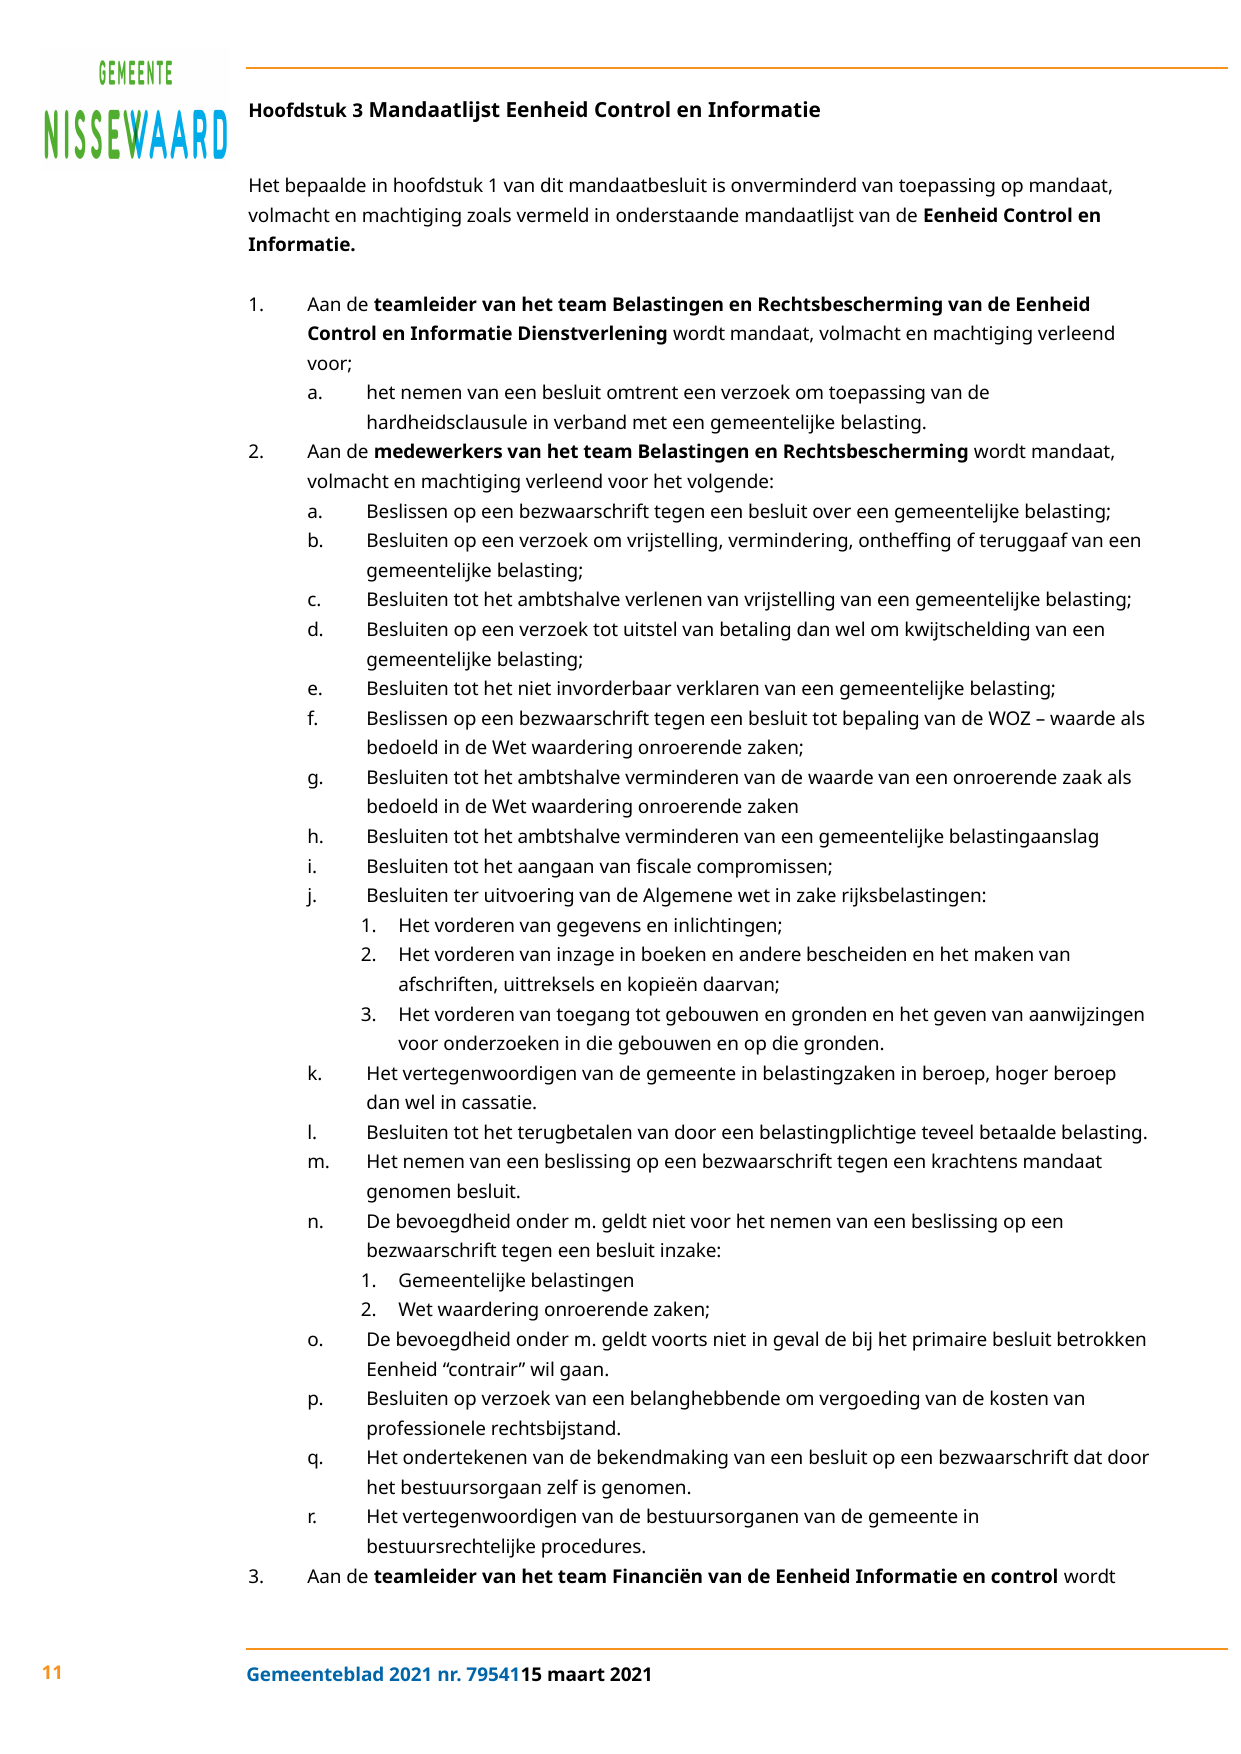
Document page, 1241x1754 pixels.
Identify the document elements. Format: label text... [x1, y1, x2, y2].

list Besluiten op een verzoek tot uitstel van betaling dan wel om kwijtschelding van een gemeentelijke belasting; [307, 616, 1152, 672]
list Besluiten tot het ambtshalve verminderen van een gemeentelijke belastingaanslag [307, 823, 1152, 849]
list Aan de medewerkers van het team Belastingen en Rechtsbescherming wordt mandaat, volmacht en machtiging verleend voor het volgende: [248, 439, 1152, 494]
list De bevoegdheid onder m. geldt niet voor het nemen van een beslissing op een bezwaarschrift tegen een besluit inzake: [307, 1208, 1152, 1263]
list Besluiten tot het terugbetalen van door een belastingplichtige teveel betaalde belasting. [307, 1119, 1152, 1145]
list Wet waardering onroerende zaken; [361, 1297, 1152, 1322]
list Het nemen van een beslissing op een bezwaarschrift tegen een krachtens mandaat genomen besluit. [307, 1149, 1152, 1204]
list Het ondertekenen van de bekendmaking van een besluit op een bezwaarschrift dat door het bestuursorgaan zelf is genomen. [307, 1444, 1152, 1500]
list Besluiten op een verzoek om vrijstelling, vermindering, ontheffing of teruggaaf van een gemeentelijke belasting; [307, 527, 1152, 583]
list Aan de teamleider van het team Financiën van de Eenheid Informatie en control wordt [248, 1563, 1152, 1589]
list Besluiten tot het aangaan van fiscale compromissen; [307, 853, 1152, 879]
list Het vorderen van inzage in boeken en andere bescheiden en het maken van afschriften, uittreksels en kopieën daarvan; [361, 942, 1152, 997]
list Aan de teamleider van het team Belastingen en Rechtsbescherming van de Eenheid Control en Informatie Dienstverlening wordt mandaat, volmacht en machtiging verleend voor; [248, 291, 1152, 376]
list De bevoegdheid onder m. geldt voorts niet in geval de bij het primaire besluit betrokken Eenheid “contrair” wil gaan. [307, 1326, 1152, 1382]
list Beslissen op een bezwaarschrift tegen een besluit tot bepaling van de WOZ – waarde als bedoeld in de Wet waardering onroerende zaken; [307, 705, 1152, 760]
list Besluiten tot het ambtshalve verminderen van de waarde van een onroerende zaak als bedoeld in de Wet waardering onroerende zaken [307, 764, 1152, 819]
list Besluiten tot het niet invorderbaar verklaren van een gemeentelijke belasting; [307, 675, 1152, 701]
list Gemeentelijke belastingen [361, 1267, 1152, 1293]
text Hoofdstuk 3 Mandaatlijst Eenheid Control en Informatie [248, 95, 1152, 123]
list Het vorderen van gegevens en inlichtingen; [361, 912, 1152, 938]
list Besluiten ter uitvoering van de Algemene wet in zake rijksbelastingen: [307, 882, 1152, 908]
list Besluiten op verzoek van een belanghebbende om vergoeding van de kosten van professionele rechtsbijstand. [307, 1385, 1152, 1441]
list Beslissen op een bezwaarschrift tegen een besluit over een gemeentelijke belasting; [307, 498, 1152, 524]
list Besluiten tot het ambtshalve verlenen van vrijstelling van een gemeentelijke belasting; [307, 587, 1152, 612]
list Het vertegenwoordigen van de gemeente in belastingzaken in beroep, hoger beroep dan wel in cassatie. [307, 1060, 1152, 1115]
list Het vorderen van toegang tot gebouwen en gronden en het geven van aanwijzingen voor onderzoeken in die gebouwen en op die gronden. [361, 1001, 1152, 1056]
text Het bepaalde in hoofdstuk 1 van dit mandaatbesluit is onverminderd van toepassing op mandaat, volmacht en machtiging zoals vermeld in onderstaande mandaatlijst van de Eenheid Control en Informatie. [248, 172, 1152, 257]
list het nemen van een besluit omtrent een verzoek om toepassing van de hardheidsclausule in verband met een gemeentelijke belasting. [307, 379, 1152, 435]
list Het vertegenwoordigen van de bestuursorganen van de gemeente in bestuursrechtelijke procedures. [307, 1504, 1152, 1559]
picture [41, 47, 231, 172]
